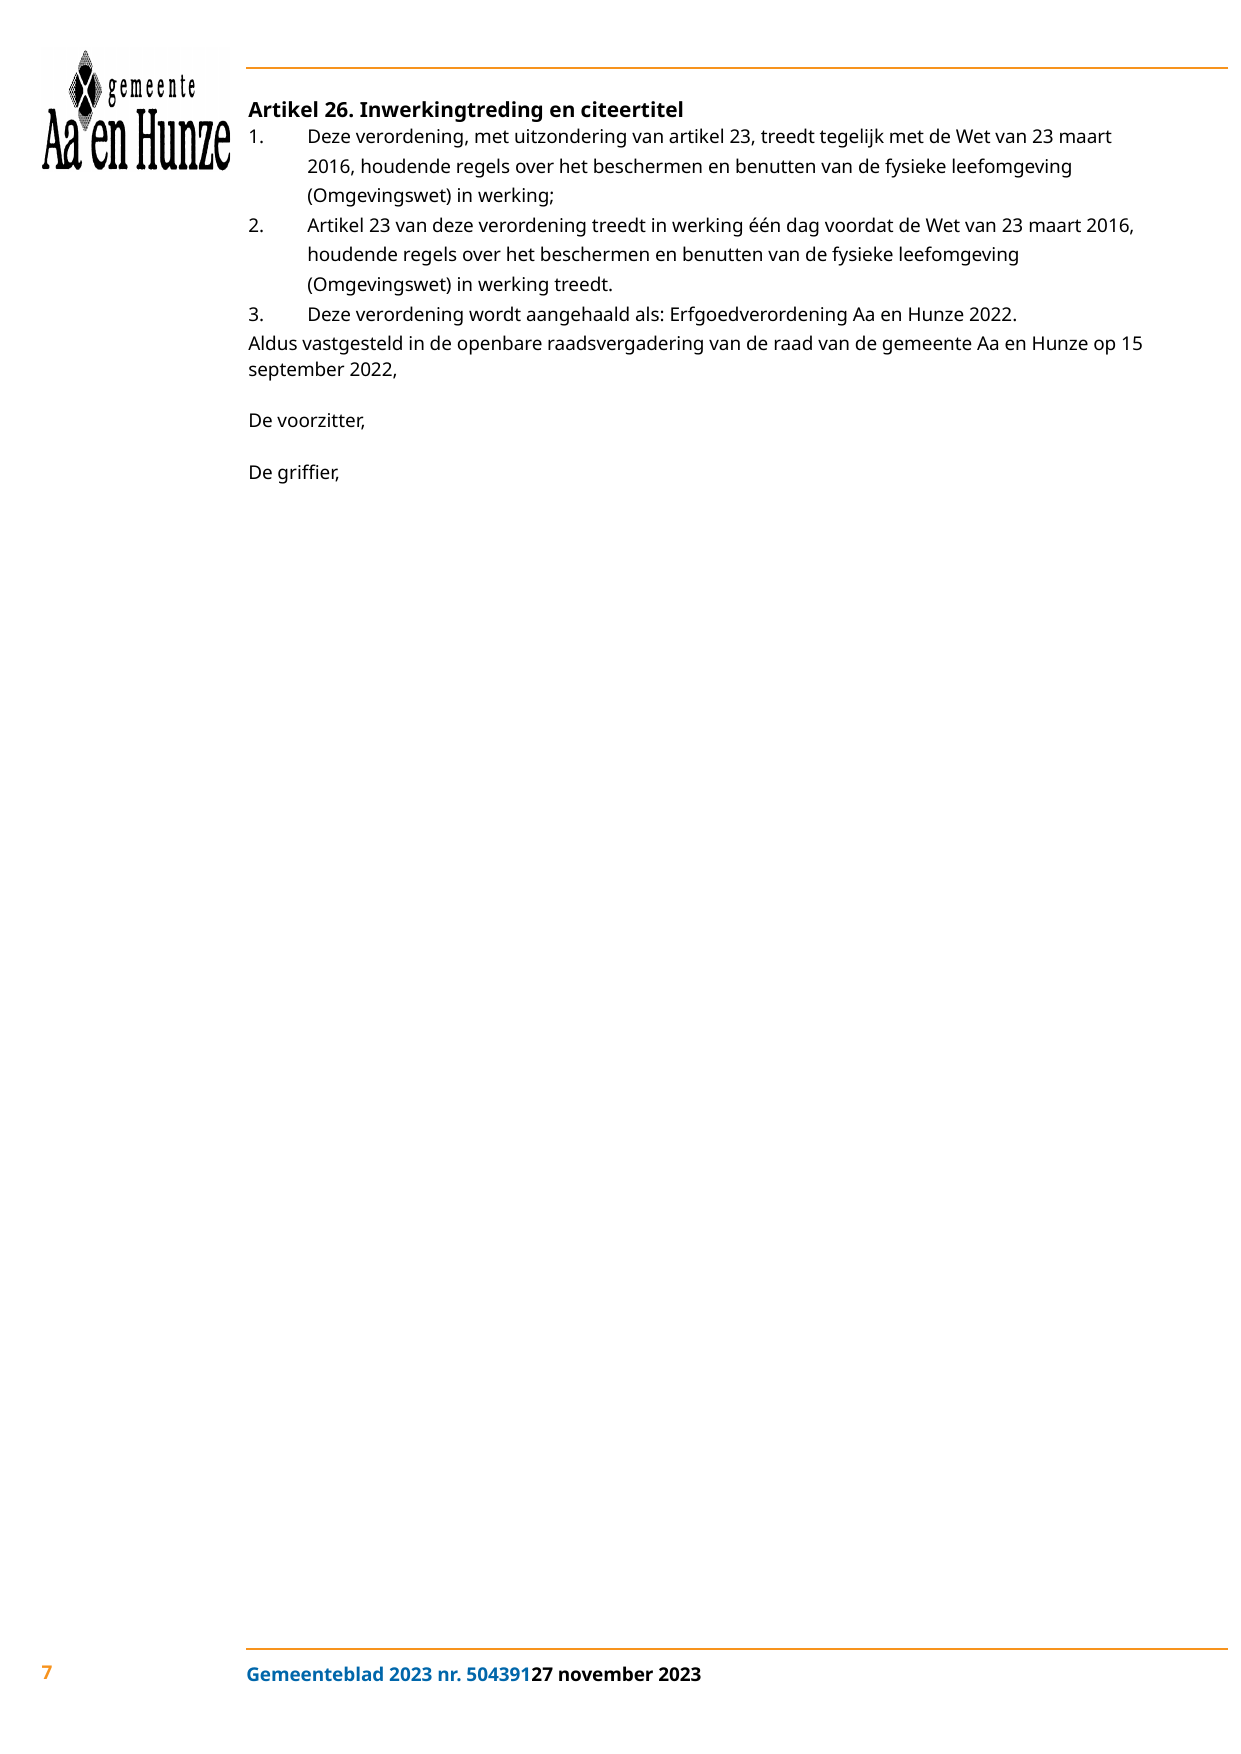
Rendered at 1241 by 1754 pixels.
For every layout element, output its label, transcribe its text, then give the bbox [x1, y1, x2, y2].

list Deze verordening, met uitzondering van artikel 23, treedt tegelijk met de Wet van 23 maart 2016, houdende regels over het beschermen en benutten van de fysieke leefomgeving (Omgevingswet) in werking; [248, 123, 1152, 208]
list Deze verordening wordt aangehaald als: Erfgoedverordening Aa en Hunze 2022. [248, 301, 1152, 326]
text Artikel 26. Inwerkingtreding en citeertitel [248, 95, 1152, 123]
text Aldus vastgesteld in de openbare raadsvergadering van de raad van de gemeente Aa en Hunze op 15 september 2022, [248, 330, 1152, 382]
picture [41, 47, 231, 172]
list Artikel 23 van deze verordening treedt in werking één dag voordat de Wet van 23 maart 2016, houdende regels over het beschermen en benutten van de fysieke leefomgeving (Omgevingswet) in werking treedt. [248, 212, 1152, 297]
text De griffier, [248, 459, 1152, 485]
text De voorzitter, [248, 407, 1152, 433]
